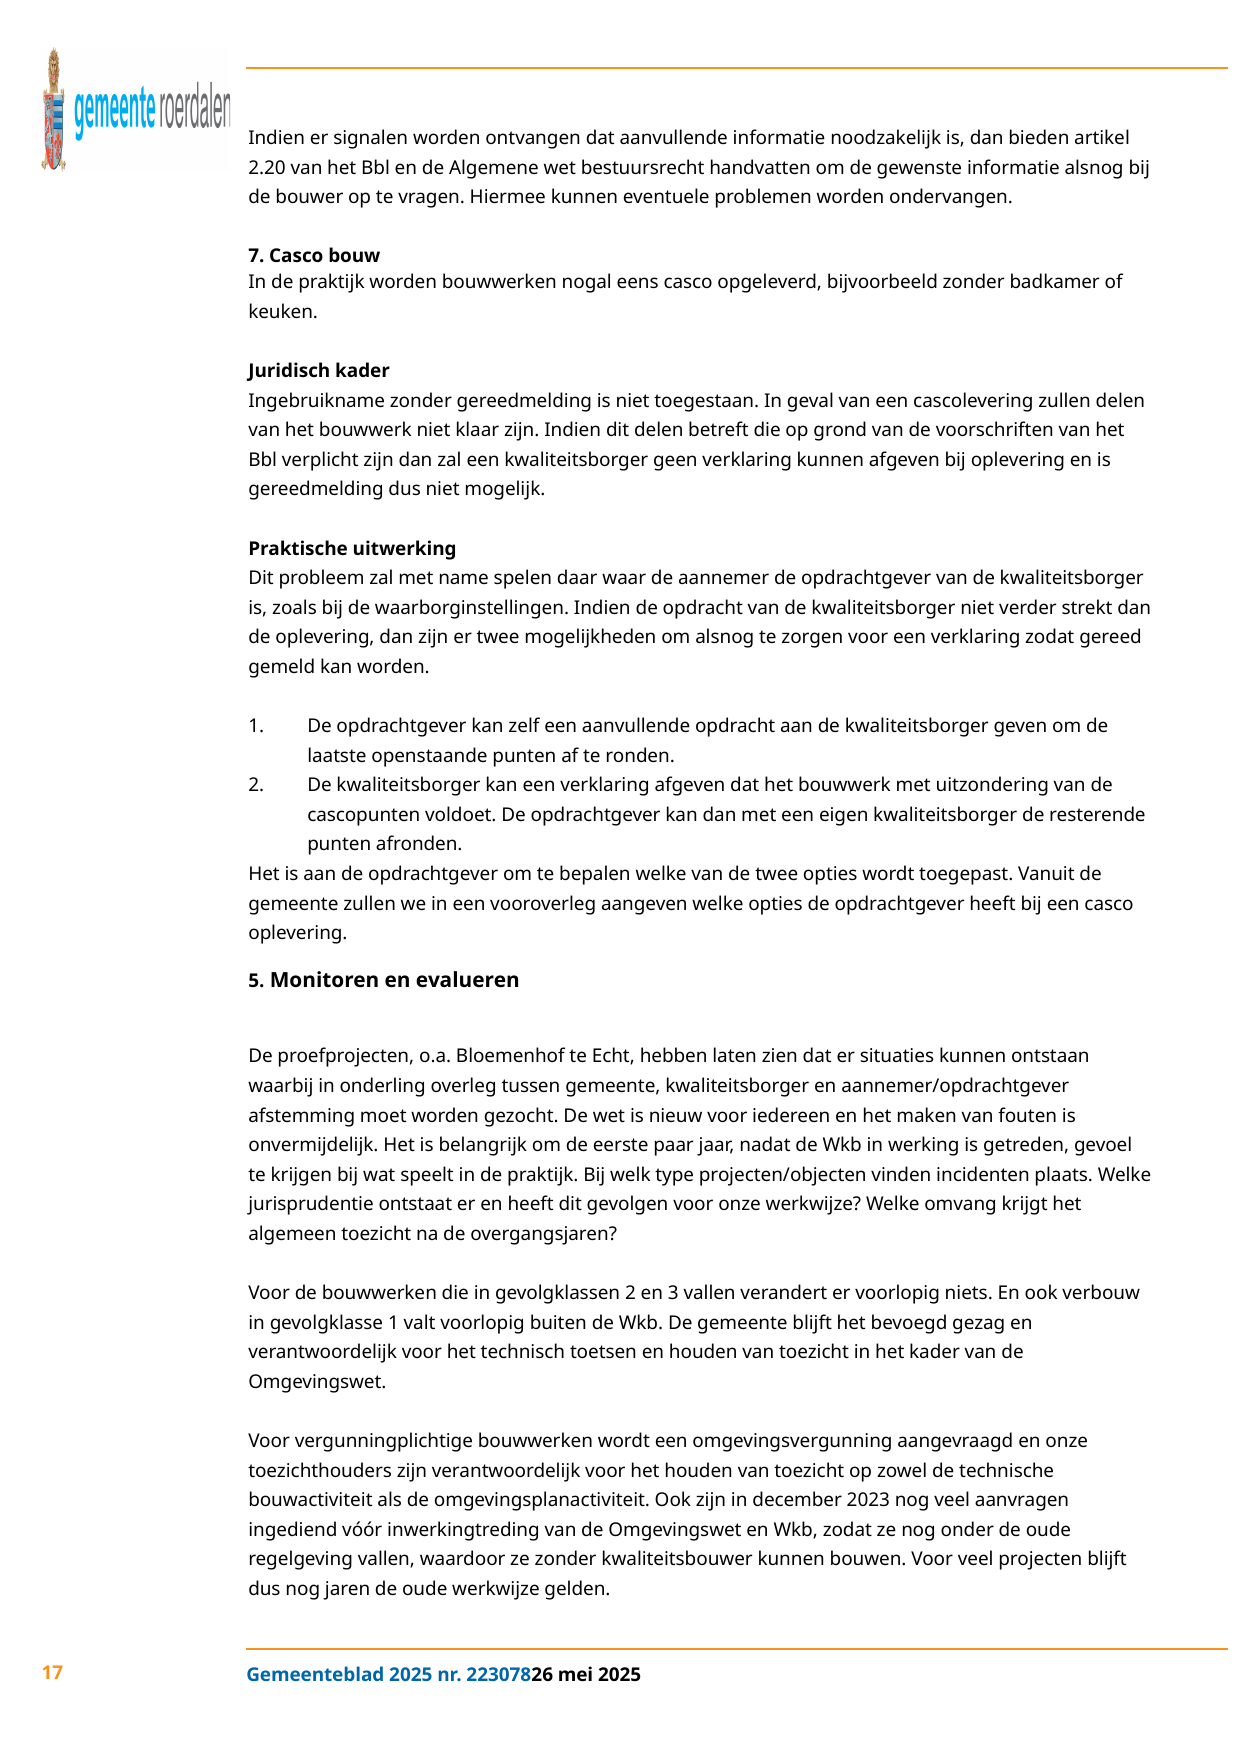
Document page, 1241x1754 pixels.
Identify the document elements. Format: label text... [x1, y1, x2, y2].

list De kwaliteitsborger kan een verklaring afgeven dat het bouwwerk met uitzondering van de cascopunten voldoet. De opdrachtgever kan dan met een eigen kwaliteitsborger de resterende punten afronden. [248, 771, 1152, 856]
text Het is aan de opdrachtgever om te bepalen welke van de twee opties wordt toegepast. Vanuit de gemeente zullen we in een vooroverleg aangeven welke opties de opdrachtgever heeft bij een casco oplevering. [248, 860, 1152, 945]
text Ingebruikname zonder gereedmelding is niet toegestaan. In geval van een cascolevering zullen delen van het bouwwerk niet klaar zijn. Indien dit delen betreft die op grond van de voorschriften van het Bbl verplicht zijn dan zal een kwaliteitsborger geen verklaring kunnen afgeven bij oplevering en is gereedmelding dus niet mogelijk. [248, 387, 1152, 501]
text Juridisch kader [248, 357, 1152, 383]
text Dit probleem zal met name spelen daar waar de aannemer de opdrachtgever van de kwaliteitsborger is, zoals bij de waarborginstellingen. Indien de opdracht van de kwaliteitsborger niet verder strekt dan de oplevering, dan zijn er twee mogelijkheden om alsnog te zorgen voor een verklaring zodat gereed gemeld kan worden. [248, 564, 1152, 679]
text Voor vergunningplichtige bouwwerken wordt een omgevingsvergunning aangevraagd en onze toezichthouders zijn verantwoordelijk voor het houden van toezicht op zowel de technische bouwactiviteit als de omgevingsplanactiviteit. Ook zijn in december 2023 nog veel aanvragen ingediend vóór inwerkingtreding van de Omgevingswet en Wkb, zodat ze nog onder de oude regelgeving vallen, waardoor ze zonder kwaliteitsbouwer kunnen bouwen. Voor veel projecten blijft dus nog jaren de oude werkwijze gelden. [248, 1427, 1152, 1601]
text De proefprojecten, o.a. Bloemenhof te Echt, hebben laten zien dat er situaties kunnen ontstaan waarbij in onderling overleg tussen gemeente, kwaliteitsborger en aannemer/opdrachtgever afstemming moet worden gezocht. De wet is nieuw voor iedereen en het maken van fouten is onvermijdelijk. Het is belangrijk om de eerste paar jaar, nadat de Wkb in werking is getreden, gevoel te krijgen bij wat speelt in de praktijk. Bij welk type projecten/objecten vinden incidenten plaats. Welke jurisprudentie ontstaat er en heeft dit gevolgen voor onze werkwijze? Welke omvang krijgt het algemeen toezicht na de overgangsjaren? [248, 1043, 1152, 1246]
text Praktische uitwerking [248, 535, 1152, 560]
list De opdrachtgever kan zelf een aanvullende opdracht aan de kwaliteitsborger geven om de laatste openstaande punten af te ronden. [248, 712, 1152, 767]
text 7. Casco bouw [248, 243, 1152, 268]
text In de praktijk worden bouwwerken nogal eens casco opgeleverd, bijvoorbeeld zonder badkamer of keuken. [248, 268, 1152, 324]
text Voor de bouwwerken die in gevolgklassen 2 en 3 vallen verandert er voorlopig niets. En ook verbouw in gevolgklasse 1 valt voorlopig buiten de Wkb. De gemeente blijft het bevoegd gezag en verantwoordelijk voor het technisch toetsen en houden van toezicht in het kader van de Omgevingswet. [248, 1279, 1152, 1394]
picture [41, 47, 231, 172]
text Indien er signalen worden ontvangen dat aanvullende informatie noodzakelijk is, dan bieden artikel 2.20 van het Bbl en de Algemene wet bestuursrecht handvatten om de gewenste informatie alsnog bij de bouwer op te vragen. Hiermee kunnen eventuele problemen worden ondervangen. [248, 124, 1152, 209]
text 5. Monitoren en evalueren [248, 965, 1152, 993]
